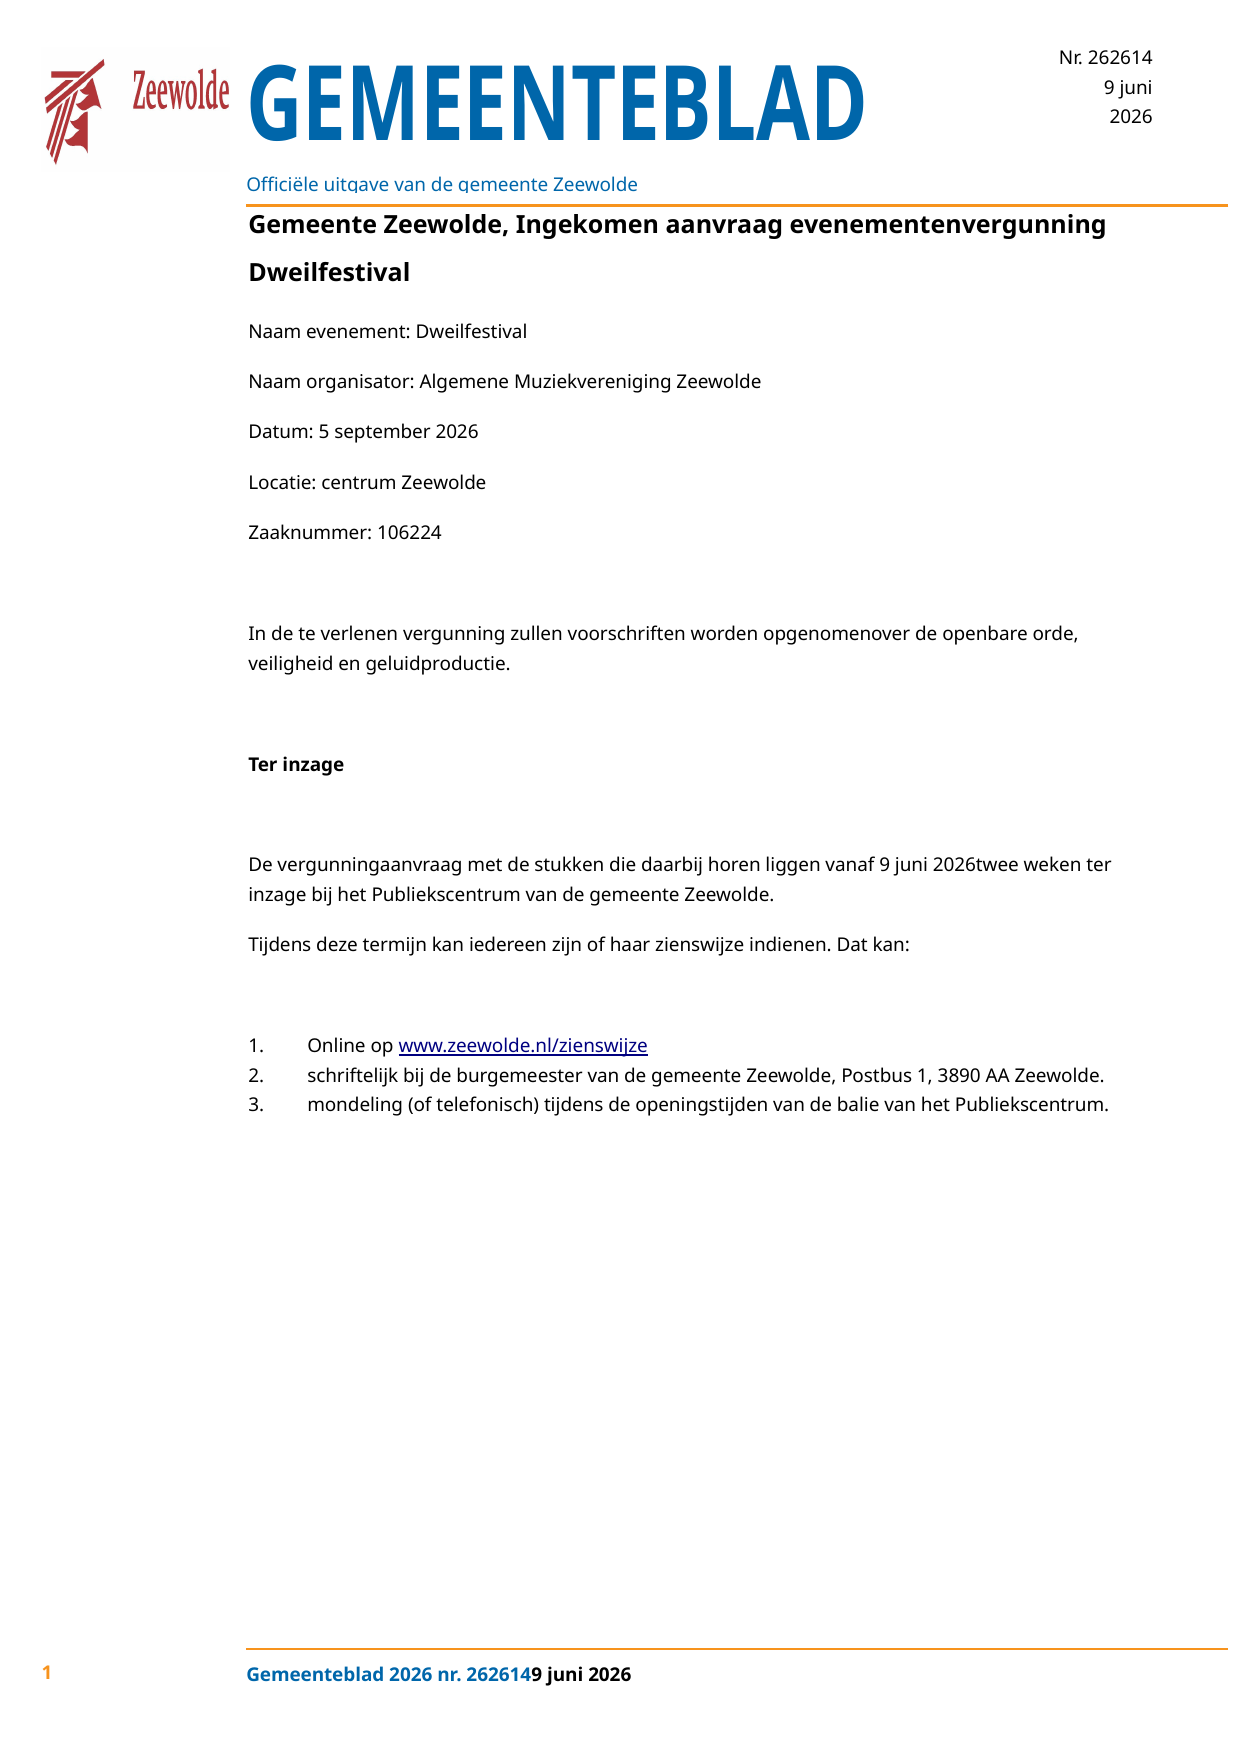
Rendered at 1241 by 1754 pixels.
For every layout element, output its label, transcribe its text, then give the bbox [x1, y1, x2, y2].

text Ter inzage [248, 751, 1152, 777]
list mondeling (of telefonisch) tijdens de openingstijden van de balie van het Publiekscentrum. [248, 1092, 1152, 1117]
list schriftelijk bij de burgemeester van de gemeente Zeewolde, Postbus 1, 3890 AA Zeewolde. [248, 1062, 1152, 1088]
text Datum: 5 september 2026 [248, 419, 1152, 444]
text Gemeente Zeewolde, Ingekomen aanvraag evenementenvergunning Dweilfestival [248, 207, 1152, 288]
text Naam organisator: Algemene Muziekvereniging Zeewolde [248, 368, 1152, 394]
picture [41, 47, 231, 172]
text In de te verlenen vergunning zullen voorschriften worden opgenomenover de openbare orde, veiligheid en geluidproductie. [248, 620, 1152, 676]
text Naam evenement: Dweilfestival [248, 318, 1152, 344]
list Online op www.zeewolde.nl/zienswijze [248, 1032, 1152, 1058]
text Locatie: centrum Zeewolde [248, 469, 1152, 495]
text Tijdens deze termijn kan iedereen zijn of haar zienswijze indienen. Dat kan: [248, 932, 1152, 957]
text Zaaknummer: 106224 [248, 519, 1152, 545]
text De vergunningaanvraag met de stukken die daarbij horen liggen vanaf 9 juni 2026twee weken ter inzage bij het Publiekscentrum van de gemeente Zeewolde. [248, 852, 1152, 907]
